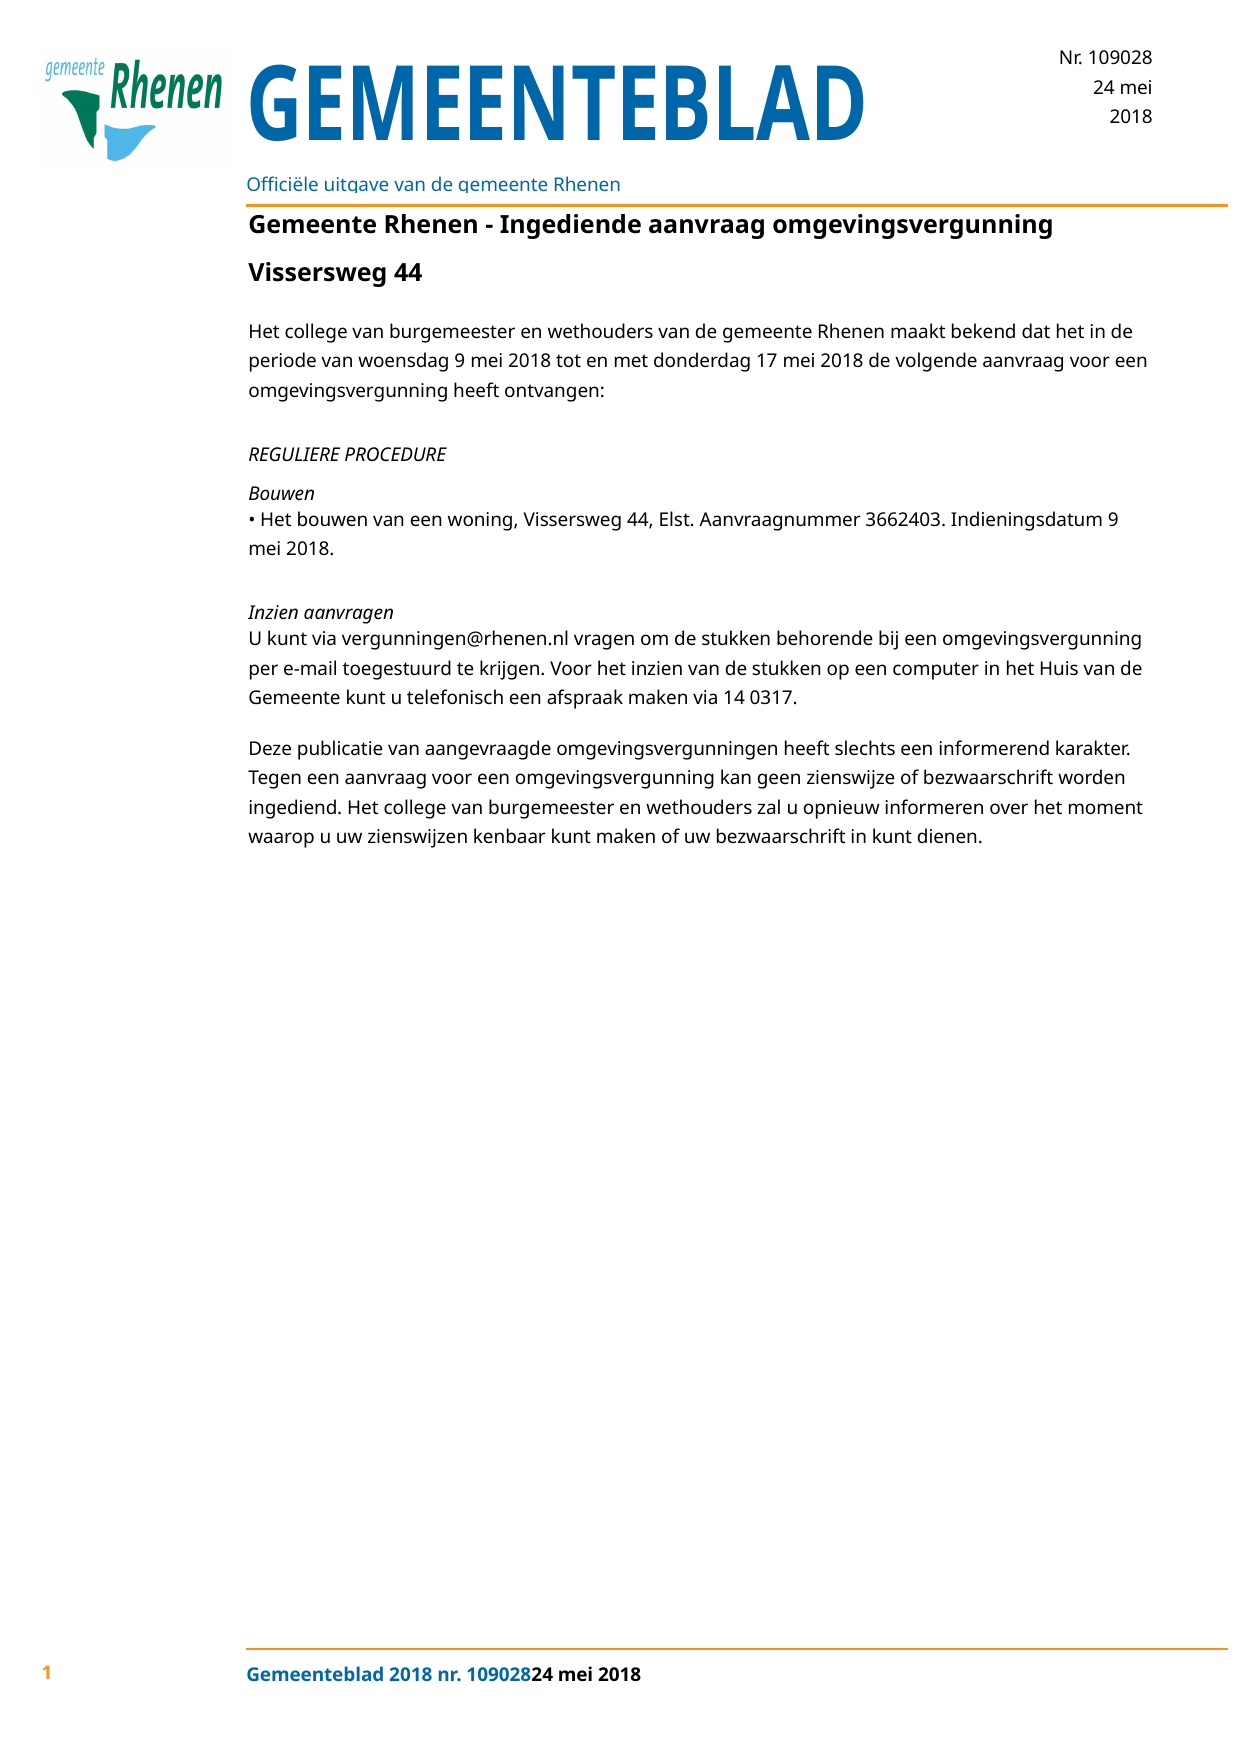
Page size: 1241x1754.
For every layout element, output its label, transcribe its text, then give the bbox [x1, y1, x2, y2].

picture [41, 47, 231, 172]
text U kunt via vergunningen@rhenen.nl vragen om de stukken behorende bij een omgevingsvergunning per e-mail toegestuurd te krijgen. Voor het inzien van de stukken op een computer in het Huis van de Gemeente kunt u telefonisch een afspraak maken via 14 0317. [248, 625, 1152, 710]
text Inzien aanvragen [248, 599, 1152, 625]
text Gemeente Rhenen - Ingediende aanvraag omgevingsvergunning Vissersweg 44 [248, 207, 1152, 288]
text • Het bouwen van een woning, Vissersweg 44, Elst. Aanvraagnummer 3662403. Indieningsdatum 9 mei 2018. [248, 506, 1152, 561]
text Deze publicatie van aangevraagde omgevingsvergunningen heeft slechts een informerend karakter. Tegen een aanvraag voor een omgevingsvergunning kan geen zienswijze of bezwaarschrift worden ingediend. Het college van burgemeester en wethouders zal u opnieuw informeren over het moment waarop u uw zienswijzen kenbaar kunt maken of uw bezwaarschrift in kunt dienen. [248, 735, 1152, 849]
text REGULIERE PROCEDURE [248, 441, 1152, 467]
text Het college van burgemeester en wethouders van de gemeente Rhenen maakt bekend dat het in de periode van woensdag 9 mei 2018 tot en met donderdag 17 mei 2018 de volgende aanvraag voor een omgevingsvergunning heeft ontvangen: [248, 318, 1152, 403]
text Bouwen [248, 480, 1152, 506]
